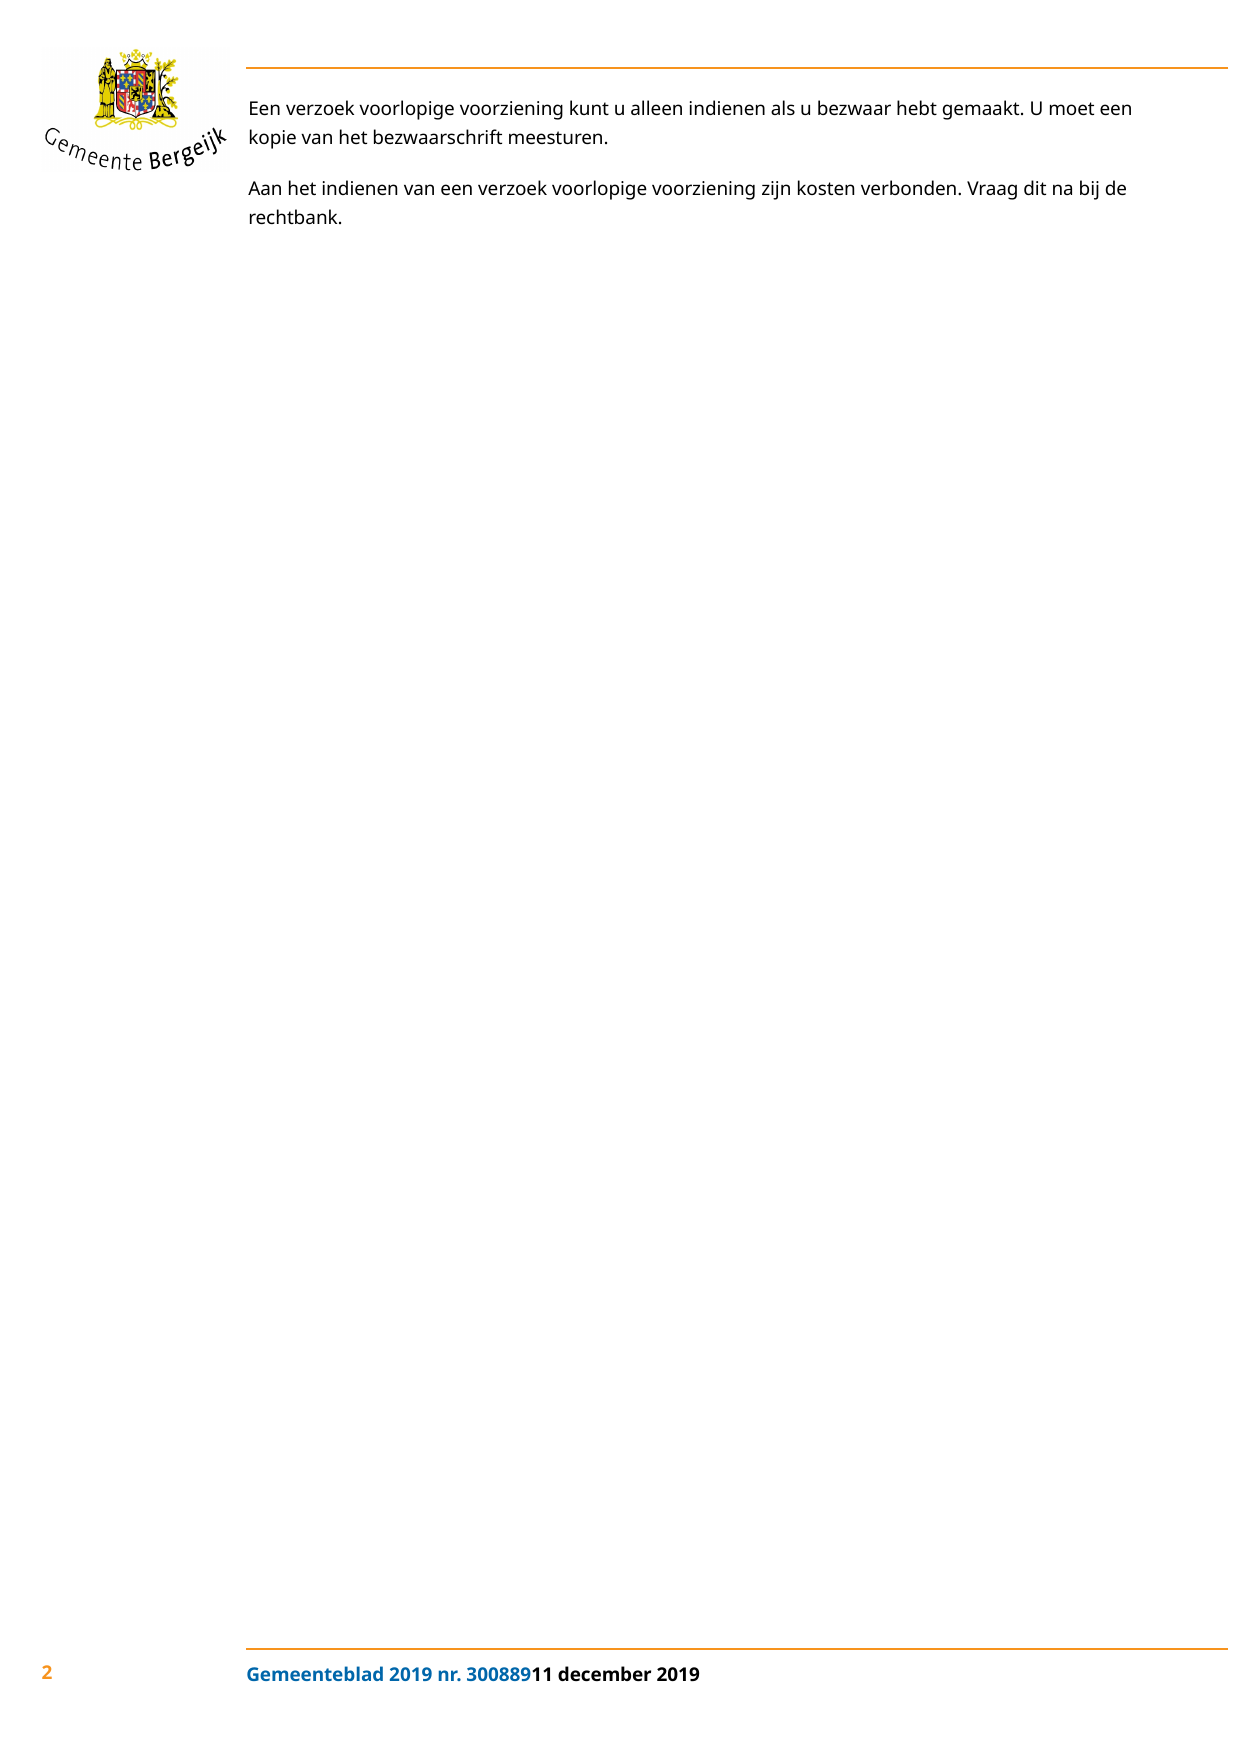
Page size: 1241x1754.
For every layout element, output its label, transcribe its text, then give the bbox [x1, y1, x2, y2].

text Aan het indienen van een verzoek voorlopige voorziening zijn kosten verbonden. Vraag dit na bij de rechtbank. [248, 175, 1152, 230]
text Een verzoek voorlopige voorziening kunt u alleen indienen als u bezwaar hebt gemaakt. U moet een kopie van het bezwaarschrift meesturen. [248, 95, 1152, 150]
picture [41, 47, 231, 172]
